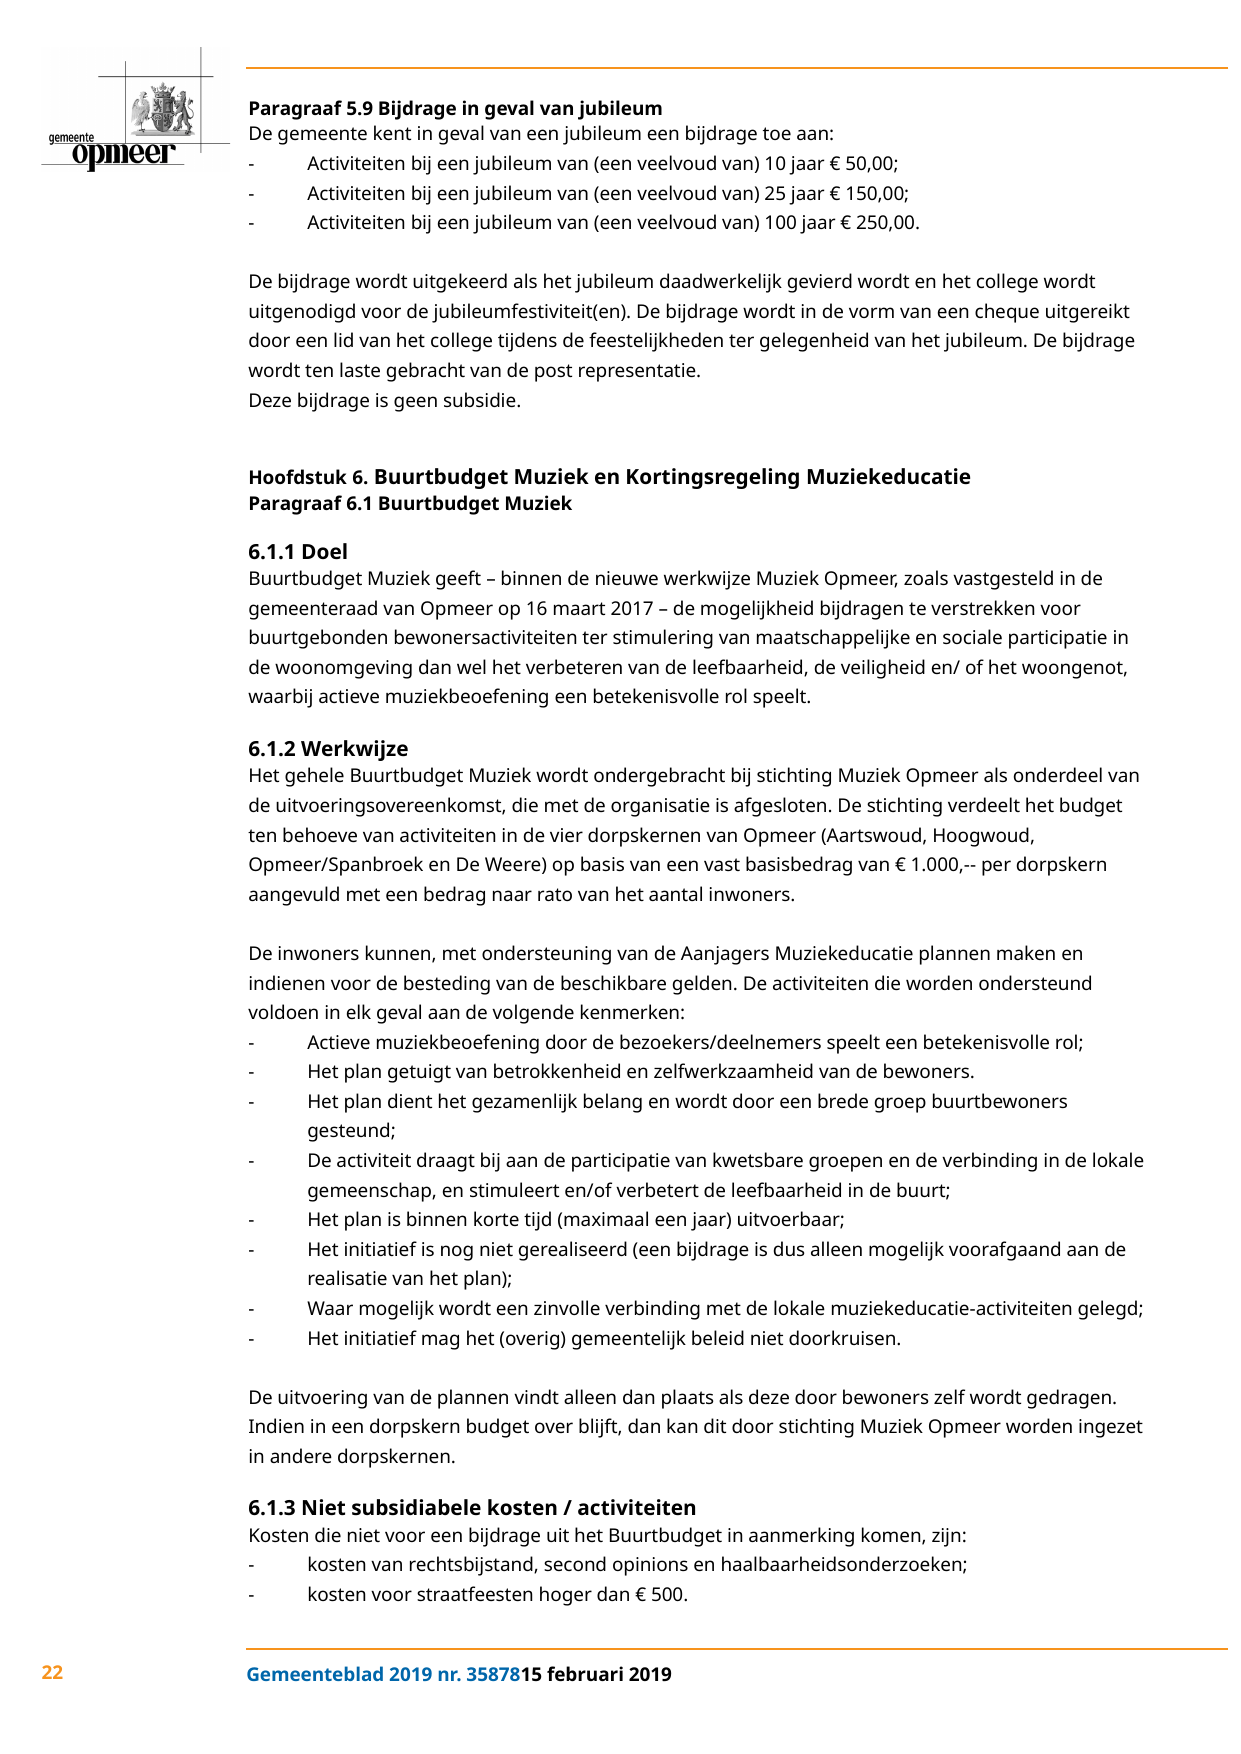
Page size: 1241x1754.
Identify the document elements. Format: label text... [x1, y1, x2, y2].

text 6.1.1 Doel [248, 537, 1152, 565]
list Activiteiten bij een jubileum van (een veelvoud van) 10 jaar € 50,00; [248, 150, 1152, 176]
picture [41, 47, 231, 172]
list Activiteiten bij een jubileum van (een veelvoud van) 25 jaar € 150,00; [248, 180, 1152, 205]
list Activiteiten bij een jubileum van (een veelvoud van) 100 jaar € 250,00. [248, 209, 1152, 235]
list Het initiatief mag het (overig) gemeentelijk beleid niet doorkruisen. [248, 1325, 1152, 1350]
list Actieve muziekbeoefening door de bezoekers/deelnemers speelt een betekenisvolle rol; [248, 1029, 1152, 1054]
list Het initiatief is nog niet gerealiseerd (een bijdrage is dus alleen mogelijk voorafgaand aan de realisatie van het plan); [248, 1236, 1152, 1291]
text De bijdrage wordt uitgekeerd als het jubileum daadwerkelijk gevierd wordt en het college wordt uitgenodigd voor de jubileumfestiviteit(en). De bijdrage wordt in de vorm van een cheque uitgereikt door een lid van het college tijdens de feestelijkheden ter gelegenheid van het jubileum. De bijdrage wordt ten laste gebracht van de post representatie. [248, 268, 1152, 383]
text De gemeente kent in geval van een jubileum een bijdrage toe aan: [248, 121, 1152, 146]
text De inwoners kunnen, met ondersteuning van de Aanjagers Muziekeducatie plannen maken en indienen voor de besteding van de beschikbare gelden. De activiteiten die worden ondersteund voldoen in elk geval aan de volgende kenmerken: [248, 940, 1152, 1025]
text Paragraaf 5.9 Bijdrage in geval van jubileum [248, 95, 1152, 121]
list De activiteit draagt bij aan de participatie van kwetsbare groepen en de verbinding in de lokale gemeenschap, en stimuleert en/of verbetert de leefbaarheid in de buurt; [248, 1147, 1152, 1202]
text Buurtbudget Muziek geeft – binnen de nieuwe werkwijze Muziek Opmeer, zoals vastgesteld in de gemeenteraad van Opmeer op 16 maart 2017 – de mogelijkheid bijdragen te verstrekken voor buurtgebonden bewonersactiviteiten ter stimulering van maatschappelijke en sociale participatie in de woonomgeving dan wel het verbeteren van de leefbaarheid, de veiligheid en/ of het woongenot, waarbij actieve muziekbeoefening een betekenisvolle rol speelt. [248, 565, 1152, 709]
text Kosten die niet voor een bijdrage uit het Buurtbudget in aanmerking komen, zijn: [248, 1522, 1152, 1548]
text Hoofdstuk 6. Buurtbudget Muziek en Kortingsregeling Muziekeducatie [248, 462, 1152, 490]
text Het gehele Buurtbudget Muziek wordt ondergebracht bij stichting Muziek Opmeer als onderdeel van de uitvoeringsovereenkomst, die met de organisatie is afgesloten. De stichting verdeelt het budget ten behoeve van activiteiten in de vier dorpskernen van Opmeer (Aartswoud, Hoogwoud, Opmeer/Spanbroek en De Weere) op basis van een vast basisbedrag van € 1.000,-- per dorpskern aangevuld met een bedrag naar rato van het aantal inwoners. [248, 763, 1152, 907]
list Waar mogelijk wordt een zinvolle verbinding met de lokale muziekeducatie-activiteiten gelegd; [248, 1295, 1152, 1321]
text 6.1.2 Werkwijze [248, 734, 1152, 763]
text Paragraaf 6.1 Buurtbudget Muziek [248, 490, 1152, 516]
list Het plan getuigt van betrokkenheid en zelfwerkzaamheid van de bewoners. [248, 1058, 1152, 1084]
text De uitvoering van de plannen vindt alleen dan plaats als deze door bewoners zelf wordt gedragen. Indien in een dorpskern budget over blijft, dan kan dit door stichting Muziek Opmeer worden ingezet in andere dorpskernen. [248, 1384, 1152, 1469]
text 6.1.3 Niet subsidiabele kosten / activiteiten [248, 1493, 1152, 1522]
list Het plan is binnen korte tijd (maximaal een jaar) uitvoerbaar; [248, 1206, 1152, 1232]
text Deze bijdrage is geen subsidie. [248, 387, 1152, 412]
list kosten van rechtsbijstand, second opinions en haalbaarheidsonderzoeken; [248, 1551, 1152, 1577]
list kosten voor straatfeesten hoger dan € 500. [248, 1581, 1152, 1607]
list Het plan dient het gezamenlijk belang en wordt door een brede groep buurtbewoners gesteund; [248, 1088, 1152, 1143]
